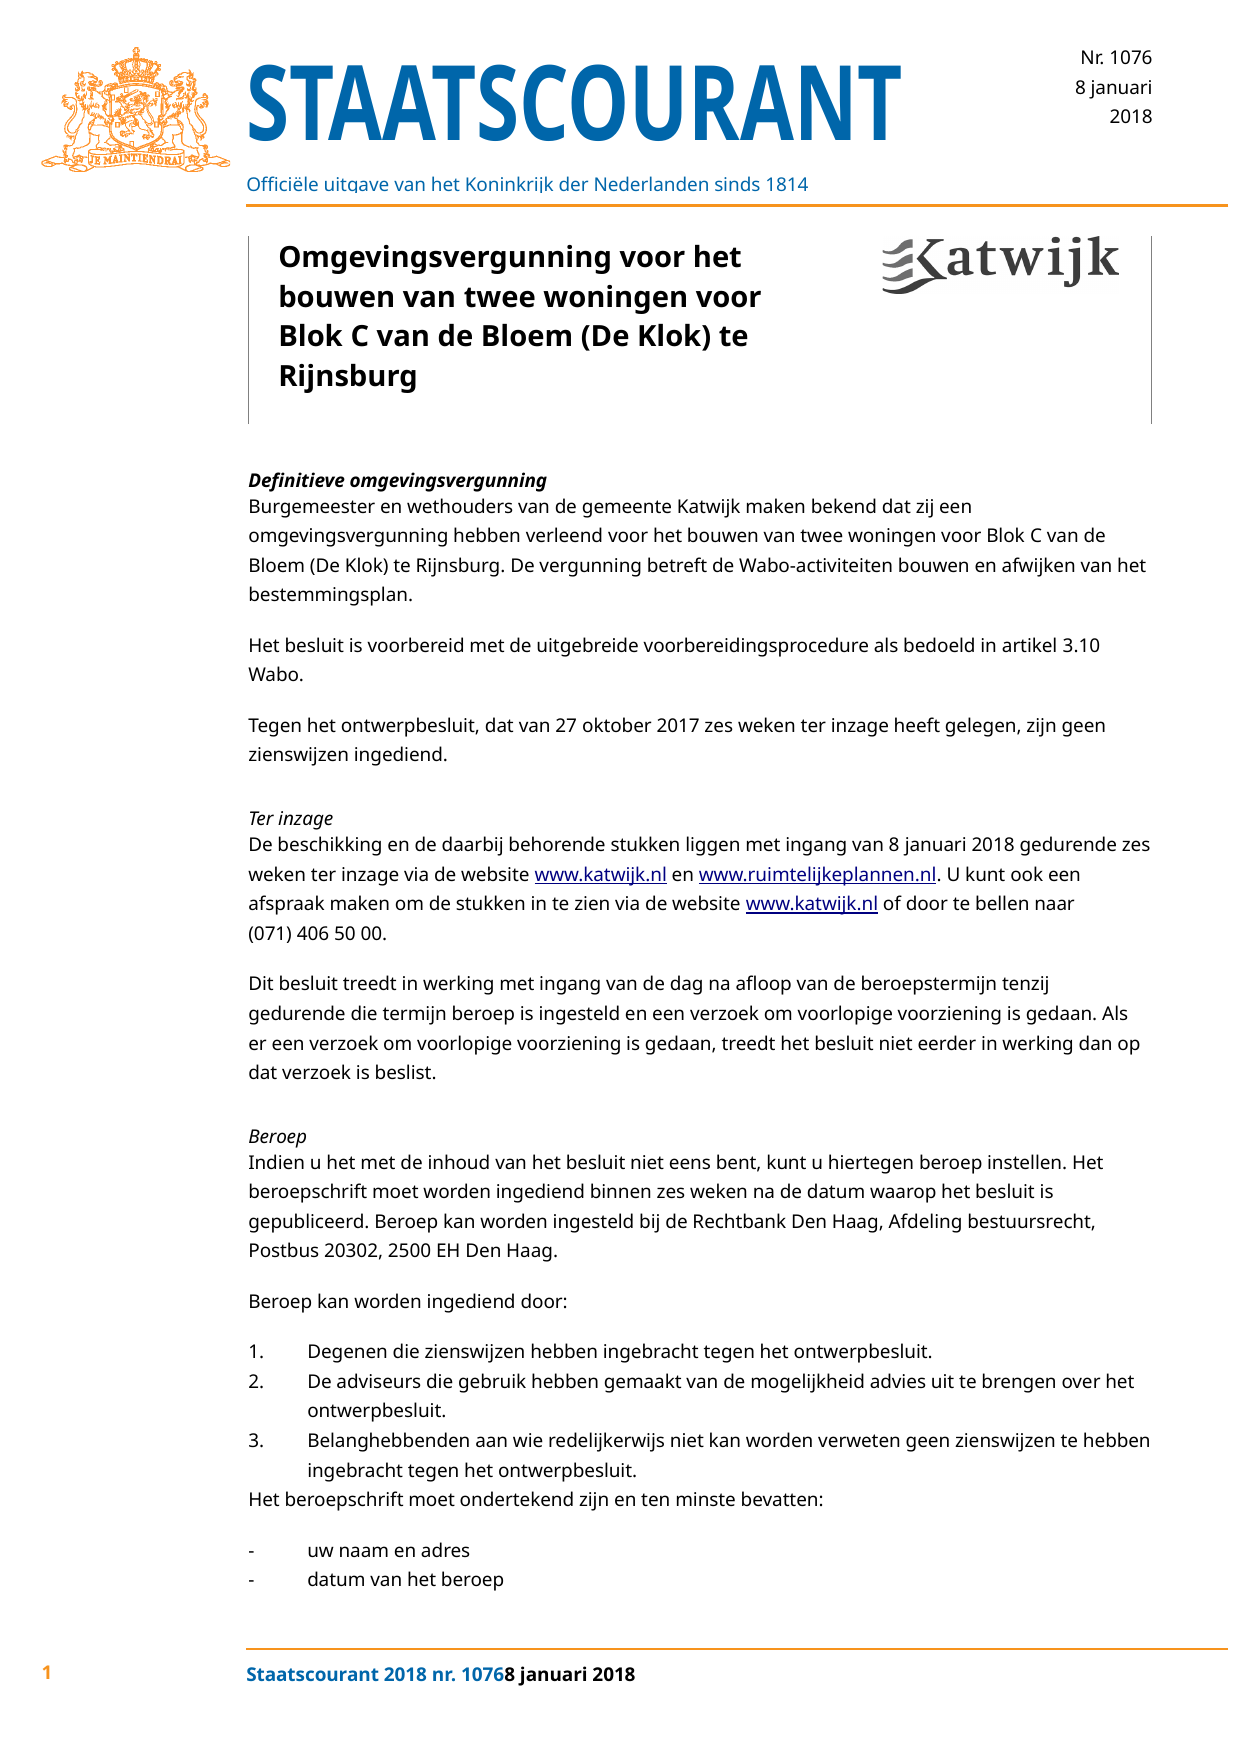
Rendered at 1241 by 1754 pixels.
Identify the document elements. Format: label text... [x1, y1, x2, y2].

text Tegen het ontwerpbesluit, dat van 27 oktober 2017 zes weken ter inzage heeft gelegen, zijn geen zienswijzen ingediend. [248, 712, 1152, 767]
list Degenen die zienswijzen hebben ingebracht tegen het ontwerpbesluit. [248, 1338, 1152, 1364]
text Het beroepschrift moet ondertekend zijn en ten minste bevatten: [248, 1486, 1152, 1512]
table_header [850, 236, 882, 293]
text Dit besluit treedt in werking met ingang van de dag na afloop van de beroepstermijn tenzij gedurende die termijn beroep is ingesteld en een verzoek om voorlopige voorziening is gedaan. Als er een verzoek om voorlopige voorziening is gedaan, treedt het besluit niet eerder in werking dan op dat verzoek is beslist. [248, 971, 1152, 1085]
text De beschikking en de daarbij behorende stukken liggen met ingang van 8 januari 2018 gedurende zes weken ter inzage via de website www.katwijk.nl en www.ruimtelijkeplannen.nl. U kunt ook een afspraak maken om de stukken in te zien via de website www.katwijk.nl of door te bellen naar (071) 406 50 00. [248, 831, 1152, 946]
text Het besluit is voorbereid met de uitgebreide voorbereidingsprocedure als bedoeld in artikel 3.10 Wabo. [248, 632, 1152, 687]
picture [41, 47, 231, 172]
text Burgemeester en wethouders van de gemeente Katwijk maken bekend dat zij een omgevingsvergunning hebben verleend voor het bouwen van twee woningen voor Blok C van de Bloem (De Klok) te Rijnsburg. De vergunning betreft de Wabo-activiteiten bouwen en afwijken van het bestemmingsplan. [248, 493, 1152, 607]
list uw naam en adres [248, 1537, 1152, 1563]
table_header [850, 294, 1151, 424]
picture [882, 236, 1119, 294]
list datum van het beroep [248, 1566, 1152, 1592]
text Beroep [248, 1123, 1152, 1149]
table_header Omgevingsvergunning voor het bouwen van twee woningen voor Blok C van de Bloem (De Klok) te Rijnsburg [249, 236, 850, 424]
table_header [1119, 236, 1151, 293]
text Definitieve omgevingsvergunning [248, 467, 1152, 493]
list Belanghebbenden aan wie redelijkerwijs niet kan worden verweten geen zienswijzen te hebben ingebracht tegen het ontwerpbesluit. [248, 1427, 1152, 1483]
text Ter inzage [248, 806, 1152, 831]
text Indien u het met de inhoud van het besluit niet eens bent, kunt u hiertegen beroep instellen. Het beroepschrift moet worden ingediend binnen zes weken na de datum waarop het besluit is gepubliceerd. Beroep kan worden ingesteld bij de Rechtbank Den Haag, Afdeling bestuursrecht, Postbus 20302, 2500 EH Den Haag. [248, 1149, 1152, 1263]
list De adviseurs die gebruik hebben gemaakt van de mogelijkheid advies uit te brengen over het ontwerpbesluit. [248, 1368, 1152, 1423]
text Beroep kan worden ingediend door: [248, 1288, 1152, 1314]
